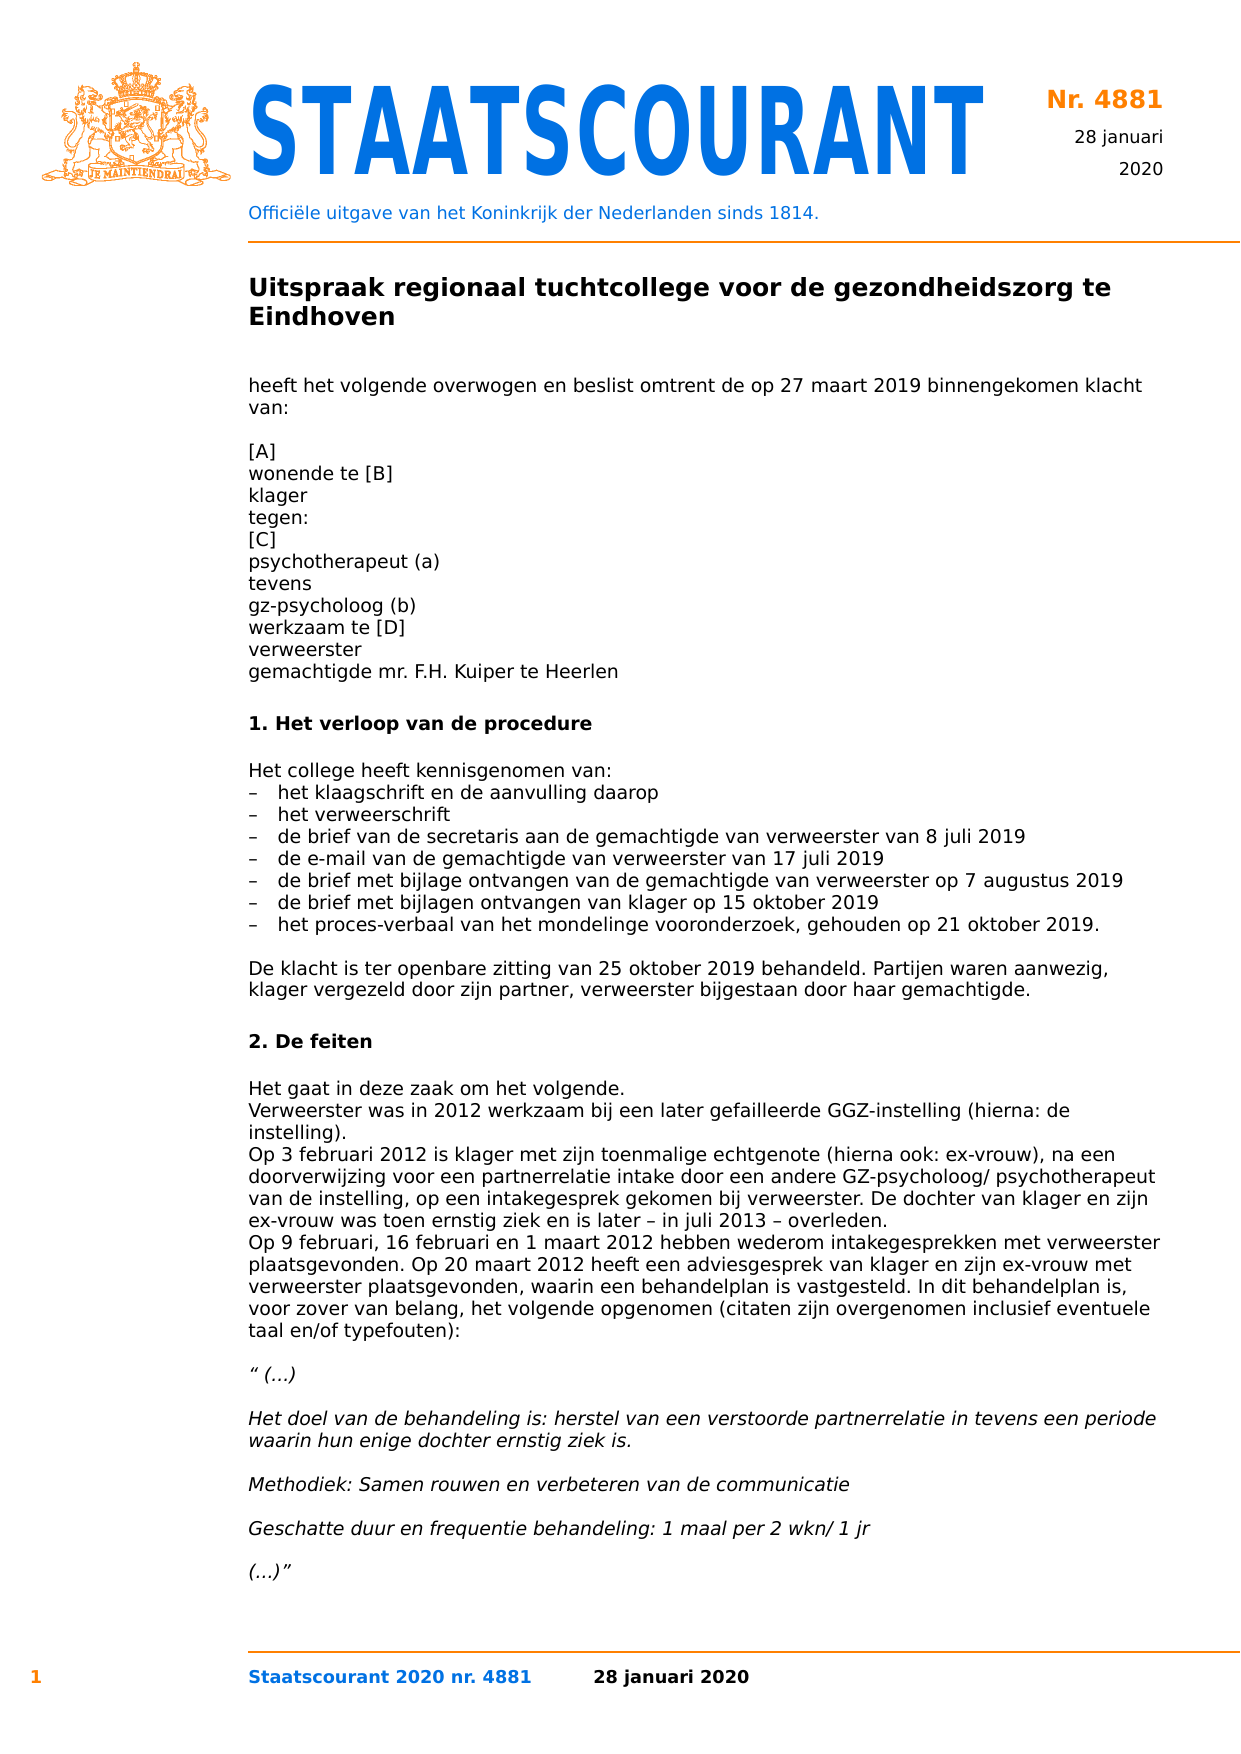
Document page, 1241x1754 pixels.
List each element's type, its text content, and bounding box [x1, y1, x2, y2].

text klager [248, 485, 1163, 507]
table_header Nr. 4881 [998, 62, 1240, 121]
text De klacht is ter openbare zitting van 25 oktober 2019 behandeld. Partijen waren aanwezig, klager vergezeld door zijn partner, verweerster bijgestaan door haar gemachtigde. [248, 957, 1163, 1001]
text psychotherapeut (a) [248, 551, 1163, 573]
subtitle Uitspraak regionaal tuchtcollege voor de gezondheidszorg te Eindhoven [248, 273, 1163, 331]
text “ (...) [248, 1364, 1163, 1386]
text – de brief van de secretaris aan de gemachtigde van verweerster van 8 juli 2019 [248, 826, 1163, 848]
text – het proces-verbaal van het mondelinge vooronderzoek, gehouden op 21 oktober 2019. [248, 913, 1163, 936]
picture [41, 62, 231, 186]
text – het klaagschrift en de aanvulling daarop [248, 782, 1163, 804]
text Methodiek: Samen rouwen en verbeteren van de communicatie [248, 1474, 1163, 1496]
text heeft het volgende overwogen en beslist omtrent de op 27 maart 2019 binnengekomen klacht van: [248, 375, 1163, 419]
text (...)” [248, 1561, 1163, 1583]
text Het college heeft kennisgenomen van: [248, 760, 1163, 782]
subtitle 1. Het verloop van de procedure [248, 713, 1163, 735]
text Op 3 februari 2012 is klager met zijn toenmalige echtgenote (hierna ook: ex-vrouw), na een doorverwijzing voor een partnerrelatie intake door een andere GZ-psycholoog/ psychotherapeut van de instelling, op een intakegesprek gekomen bij verweerster. De dochter van klager en zijn ex-vrouw was toen ernstig ziek en is later – in juli 2013 – overleden. [248, 1144, 1163, 1232]
table_header STAATSCOURANT [248, 62, 998, 203]
text Geschatte duur en frequentie behandeling: 1 maal per 2 wkn/ 1 jr [248, 1517, 1163, 1539]
text – de brief met bijlage ontvangen van de gemachtigde van verweerster op 7 augustus 2019 [248, 869, 1163, 892]
subtitle 2. De feiten [248, 1031, 1163, 1053]
text werkzaam te [D] [248, 617, 1163, 639]
text Het gaat in deze zaak om het volgende. [248, 1078, 1163, 1100]
text tevens [248, 573, 1163, 595]
text Op 9 februari, 16 februari en 1 maart 2012 hebben wederom intakegesprekken met verweerster plaatsgevonden. Op 20 maart 2012 heeft een adviesgesprek van klager en zijn ex-vrouw met verweerster plaatsgevonden, waarin een behandelplan is vastgesteld. In dit behandelplan is, voor zover van belang, het volgende opgenomen (citaten zijn overgenomen inclusief eventuele taal en/of typefouten): [248, 1232, 1163, 1342]
table_header [25, 62, 248, 241]
text – het verweerschrift [248, 804, 1163, 826]
text verweerster [248, 639, 1163, 661]
text [C] [248, 529, 1163, 551]
text gemachtigde mr. F.H. Kuiper te Heerlen [248, 661, 1163, 683]
text gz-psycholoog (b) [248, 595, 1163, 617]
table_cell 28 januari [998, 121, 1240, 153]
text – de e-mail van de gemachtigde van verweerster van 17 juli 2019 [248, 848, 1163, 869]
table_cell Officiële uitgave van het Koninkrijk der Nederlanden sinds 1814. [248, 203, 1240, 241]
text tegen: [248, 507, 1163, 529]
text wonende te [B] [248, 463, 1163, 485]
text [A] [248, 441, 1163, 463]
text – de brief met bijlagen ontvangen van klager op 15 oktober 2019 [248, 892, 1163, 913]
text Het doel van de behandeling is: herstel van een verstoorde partnerrelatie in tevens een periode waarin hun enige dochter ernstig ziek is. [248, 1408, 1163, 1452]
text Verweerster was in 2012 werkzaam bij een later gefailleerde GGZ-instelling (hierna: de instelling). [248, 1100, 1163, 1144]
table_cell 2020 [998, 153, 1240, 203]
